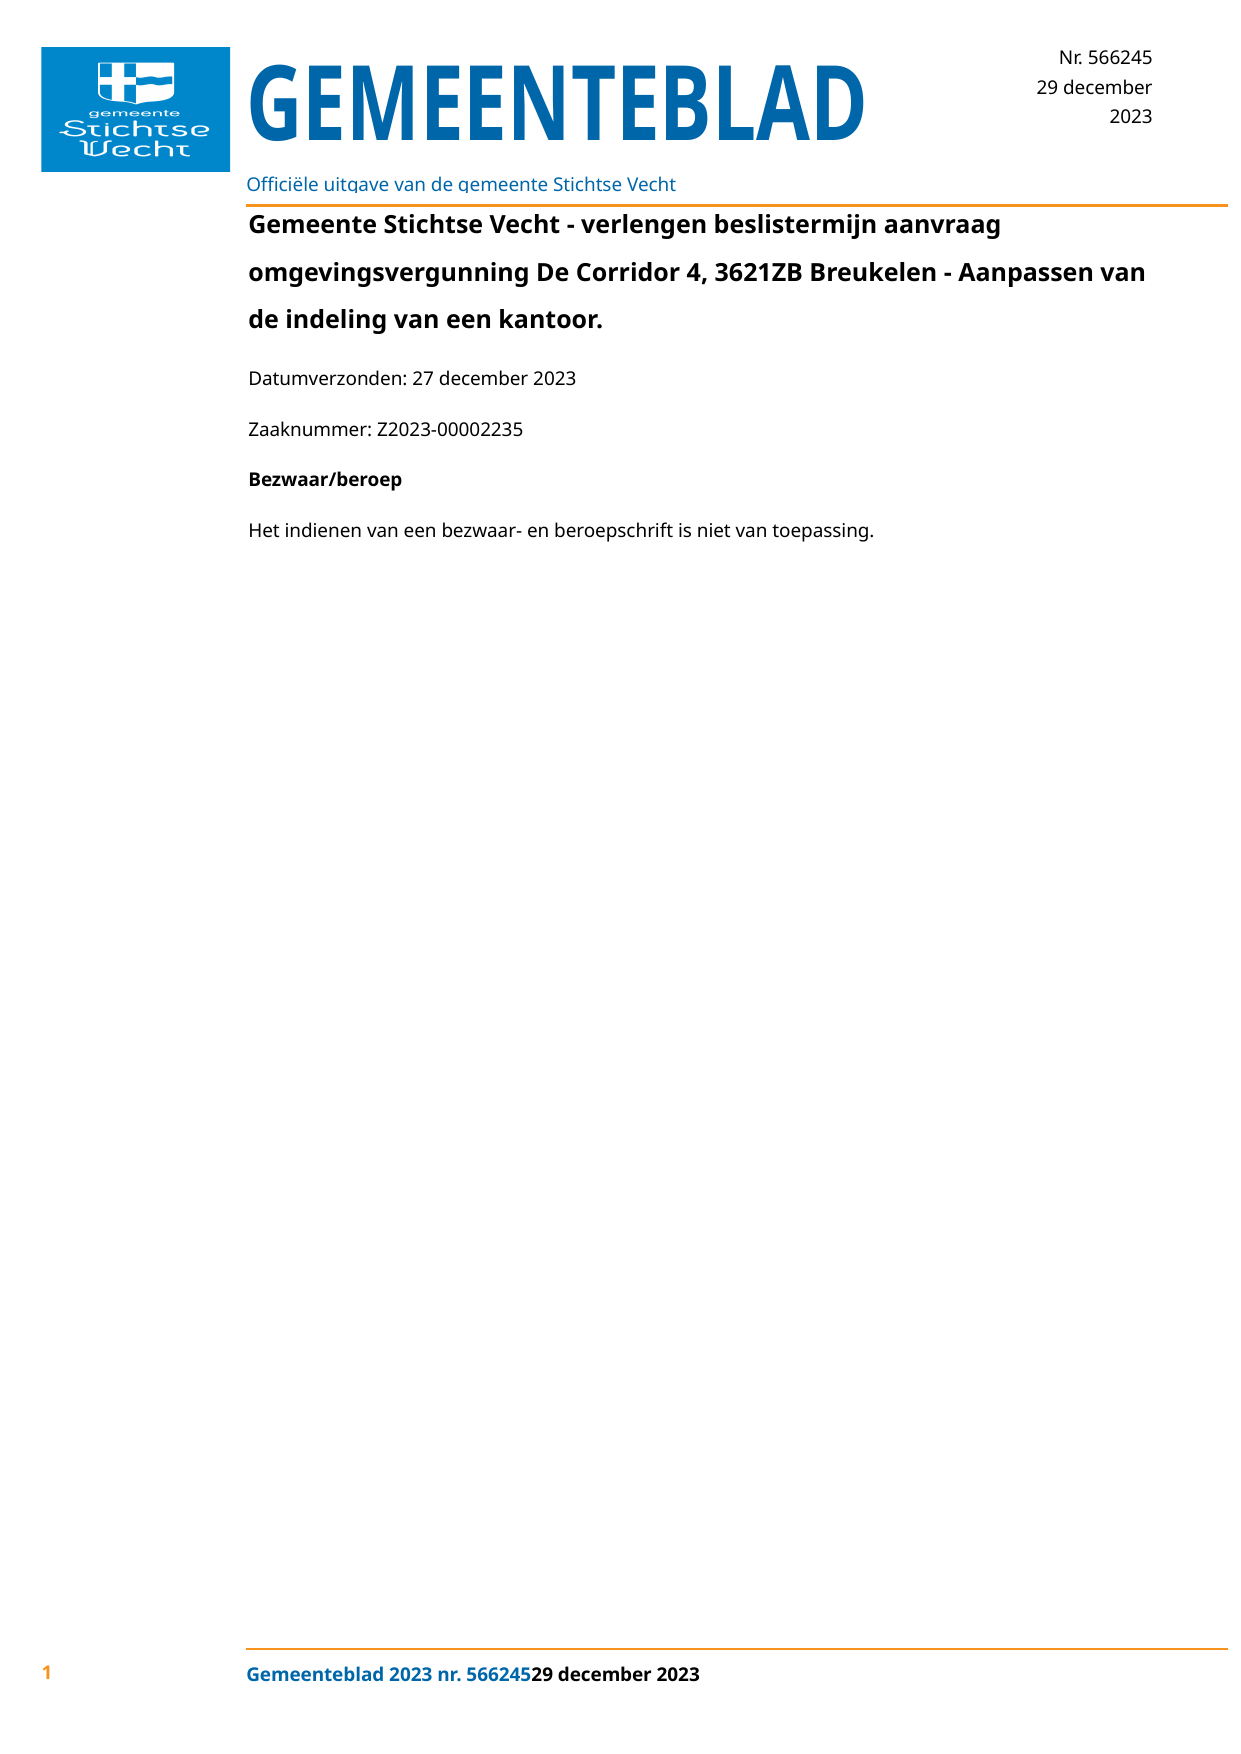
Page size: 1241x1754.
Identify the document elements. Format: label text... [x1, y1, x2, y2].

picture [99, 63, 135, 101]
text Zaaknummer: Z2023-00002235 [248, 416, 1152, 442]
text Het indienen van een bezwaar- en beroepschrift is niet van toepassing. [248, 517, 1152, 542]
text Bezwaar/beroep [248, 466, 1152, 492]
text Datumverzonden: 27 december 2023 [248, 366, 1152, 391]
text Gemeente Stichtse Vecht - verlengen beslistermijn aanvraag omgevingsvergunning De Corridor 4, 3621ZB Breukelen - Aanpassen van de indeling van een kantoor. [248, 207, 1152, 336]
picture [137, 63, 174, 103]
